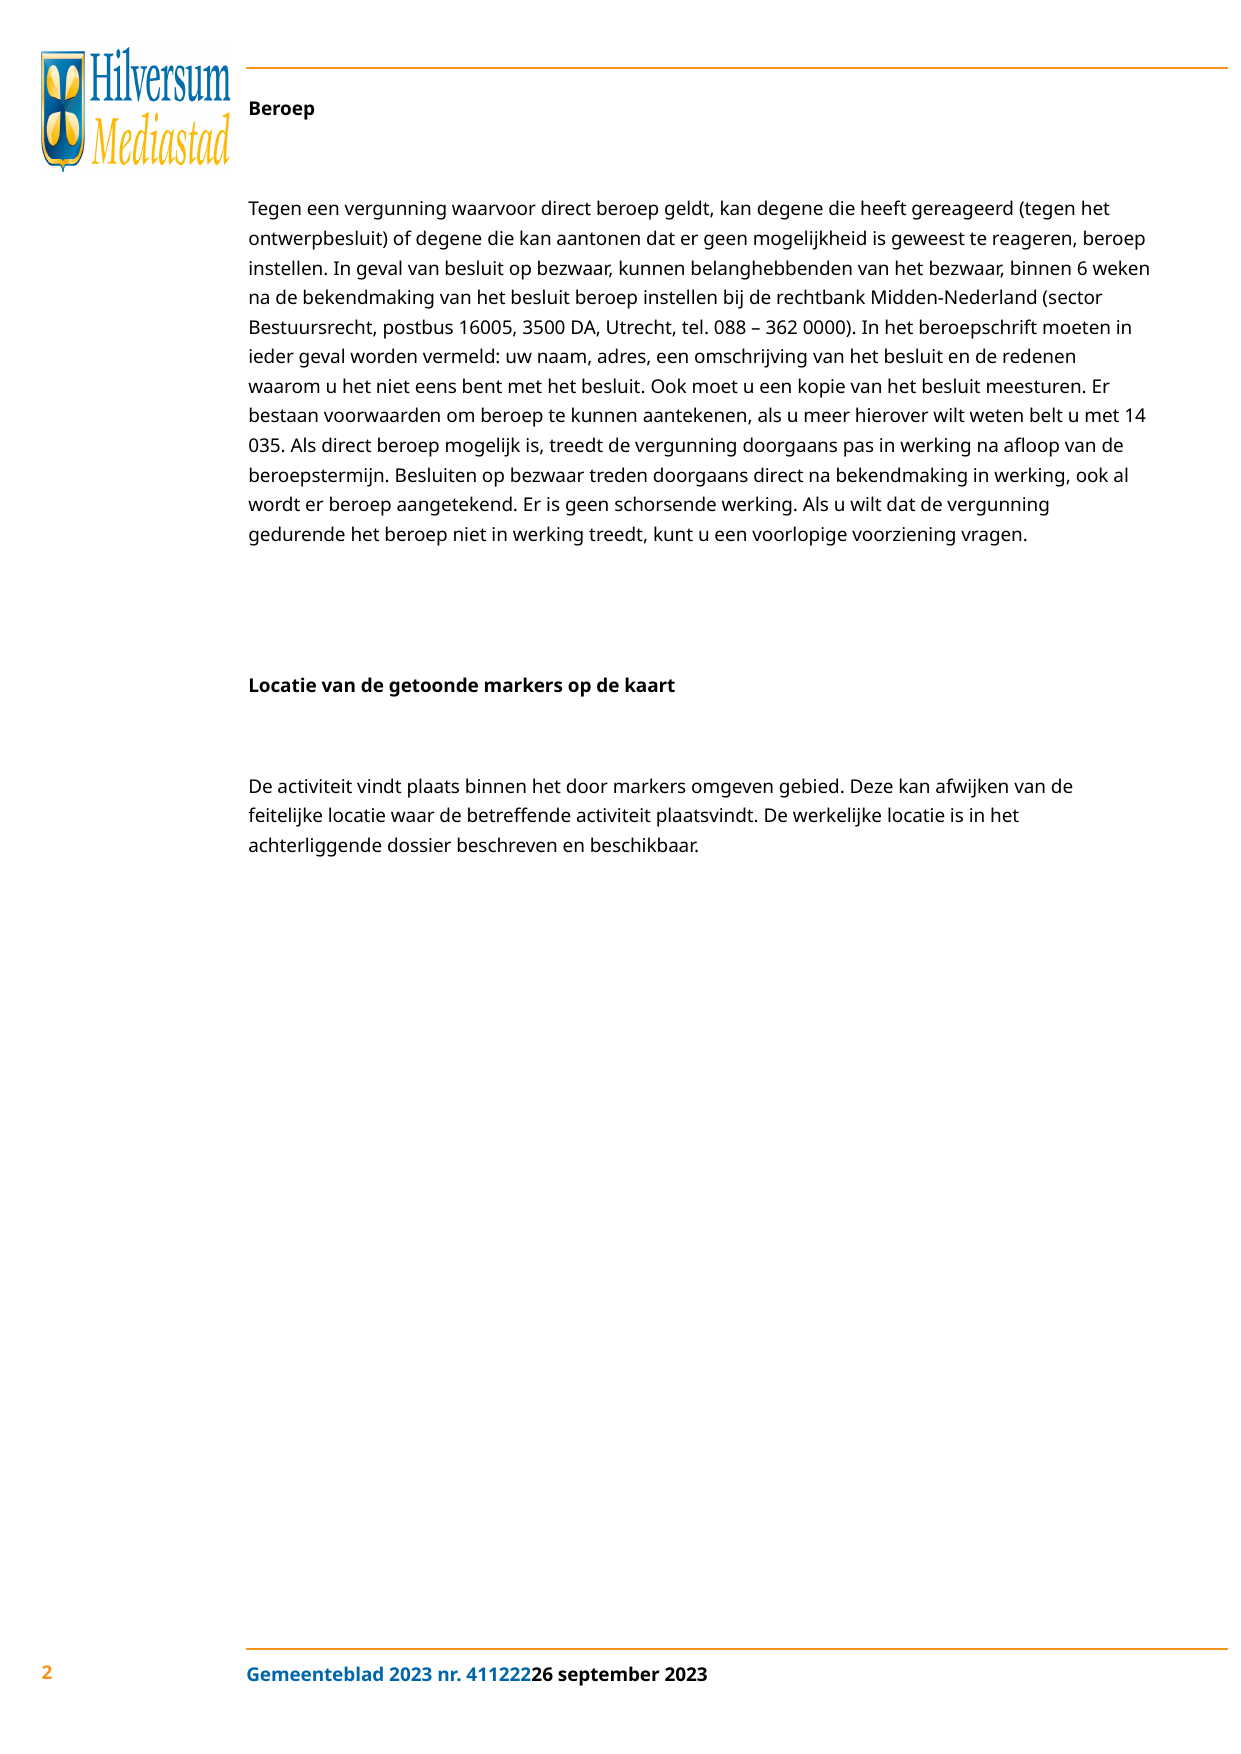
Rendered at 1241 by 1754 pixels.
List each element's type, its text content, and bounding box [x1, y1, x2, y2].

text Beroep [248, 95, 1152, 121]
text De activiteit vindt plaats binnen het door markers omgeven gebied. Deze kan afwijken van de feitelijke locatie waar de betreffende activiteit plaatsvindt. De werkelijke locatie is in het achterliggende dossier beschreven en beschikbaar. [248, 773, 1152, 858]
picture [41, 47, 231, 172]
text Tegen een vergunning waarvoor direct beroep geldt, kan degene die heeft gereageerd (tegen het ontwerpbesluit) of degene die kan aantonen dat er geen mogelijkheid is geweest te reageren, beroep instellen. In geval van besluit op bezwaar, kunnen belanghebbenden van het bezwaar, binnen 6 weken na de bekendmaking van het besluit beroep instellen bij de rechtbank Midden-Nederland (sector Bestuursrecht, postbus 16005, 3500 DA, Utrecht, tel. 088 – 362 0000). In het beroepschrift moeten in ieder geval worden vermeld: uw naam, adres, een omschrijving van het besluit en de redenen waarom u het niet eens bent met het besluit. Ook moet u een kopie van het besluit meesturen. Er bestaan voorwaarden om beroep te kunnen aantekenen, als u meer hierover wilt weten belt u met 14 035. Als direct beroep mogelijk is, treedt de vergunning doorgaans pas in werking na afloop van de beroepstermijn. Besluiten op bezwaar treden doorgaans direct na bekendmaking in werking, ook al wordt er beroep aangetekend. Er is geen schorsende werking. Als u wilt dat de vergunning gedurende het beroep niet in werking treedt, kunt u een voorlopige voorziening vragen. [248, 196, 1152, 547]
text Locatie van de getoonde markers op de kaart [248, 672, 1152, 698]
